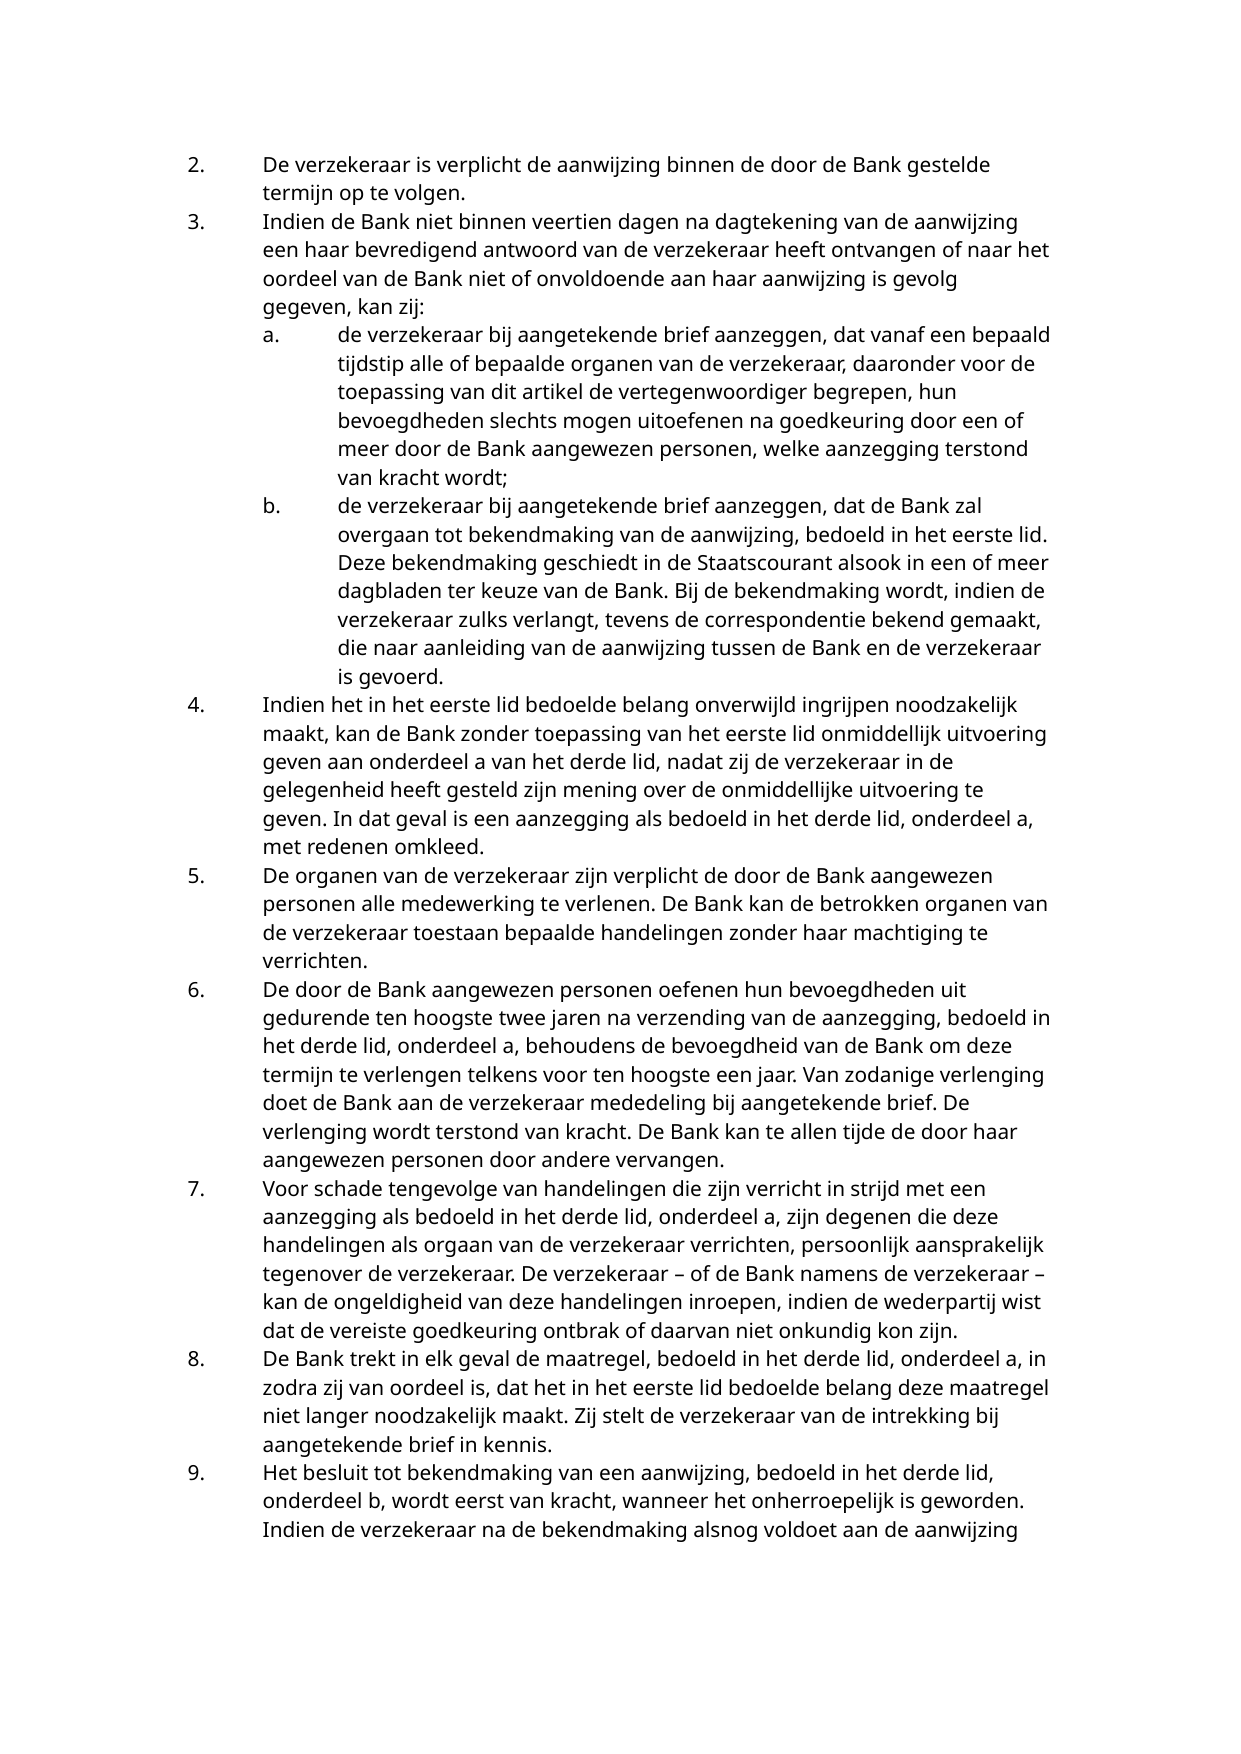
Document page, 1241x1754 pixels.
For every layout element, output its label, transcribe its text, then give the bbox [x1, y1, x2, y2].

list Indien de Bank niet binnen veertien dagen na dagtekening van de aanwijzing een haar bevredigend antwoord van de verzekeraar heeft ontvangen of naar het oordeel van de Bank niet of onvoldoende aan haar aanwijzing is gevolg gegeven, kan zij: [187, 207, 1053, 321]
list De Bank trekt in elk geval de maatregel, bedoeld in het derde lid, onderdeel a, in zodra zij van oordeel is, dat het in het eerste lid bedoelde belang deze maatregel niet langer noodzakelijk maakt. Zij stelt de verzekeraar van de intrekking bij aangetekende brief in kennis. [187, 1344, 1053, 1458]
list De verzekeraar is verplicht de aanwijzing binnen de door de Bank gestelde termijn op te volgen. [187, 150, 1053, 207]
list De organen van de verzekeraar zijn verplicht de door de Bank aangewezen personen alle medewerking te verlenen. De Bank kan de betrokken organen van de verzekeraar toestaan bepaalde handelingen zonder haar machtiging te verrichten. [187, 861, 1053, 975]
list Voor schade tengevolge van handelingen die zijn verricht in strijd met een aanzegging als bedoeld in het derde lid, onderdeel a, zijn degenen die deze handelingen als orgaan van de verzekeraar verrichten, persoonlijk aansprakelijk tegenover de verzekeraar. De verzekeraar – of de Bank namens de verzekeraar – kan de ongeldigheid van deze handelingen inroepen, indien de wederpartij wist dat de vereiste goedkeuring ontbrak of daarvan niet onkundig kon zijn. [187, 1174, 1053, 1344]
list de verzekeraar bij aangetekende brief aanzeggen, dat de Bank zal overgaan tot bekendmaking van de aanwijzing, bedoeld in het eerste lid. Deze bekendmaking geschiedt in de Staatscourant alsook in een of meer dagbladen ter keuze van de Bank. Bij de bekendmaking wordt, indien de verzekeraar zulks verlangt, tevens de correspondentie bekend gemaakt, die naar aanleiding van de aanwijzing tussen de Bank en de verzekeraar is gevoerd. [262, 491, 1053, 690]
list Het besluit tot bekendmaking van een aanwijzing, bedoeld in het derde lid, onderdeel b, wordt eerst van kracht, wanneer het onherroepelijk is geworden. Indien de verzekeraar na de bekendmaking alsnog voldoet aan de aanwijzing [187, 1458, 1053, 1543]
list De door de Bank aangewezen personen oefenen hun bevoegdheden uit gedurende ten hoogste twee jaren na verzending van de aanzegging, bedoeld in het derde lid, onderdeel a, behoudens de bevoegdheid van de Bank om deze termijn te verlengen telkens voor ten hoogste een jaar. Van zodanige verlenging doet de Bank aan de verzekeraar mededeling bij aangetekende brief. De verlenging wordt terstond van kracht. De Bank kan te allen tijde de door haar aangewezen personen door andere vervangen. [187, 975, 1053, 1174]
list Indien het in het eerste lid bedoelde belang onverwijld ingrijpen noodzakelijk maakt, kan de Bank zonder toepassing van het eerste lid onmiddellijk uitvoering geven aan onderdeel a van het derde lid, nadat zij de verzekeraar in de gelegenheid heeft gesteld zijn mening over de onmiddellijke uitvoering te geven. In dat geval is een aanzegging als bedoeld in het derde lid, onderdeel a, met redenen omkleed. [187, 690, 1053, 861]
list de verzekeraar bij aangetekende brief aanzeggen, dat vanaf een bepaald tijdstip alle of bepaalde organen van de verzekeraar, daaronder voor de toepassing van dit artikel de vertegenwoordiger begrepen, hun bevoegdheden slechts mogen uitoefenen na goedkeuring door een of meer door de Bank aangewezen personen, welke aanzegging terstond van kracht wordt; [262, 321, 1053, 491]
